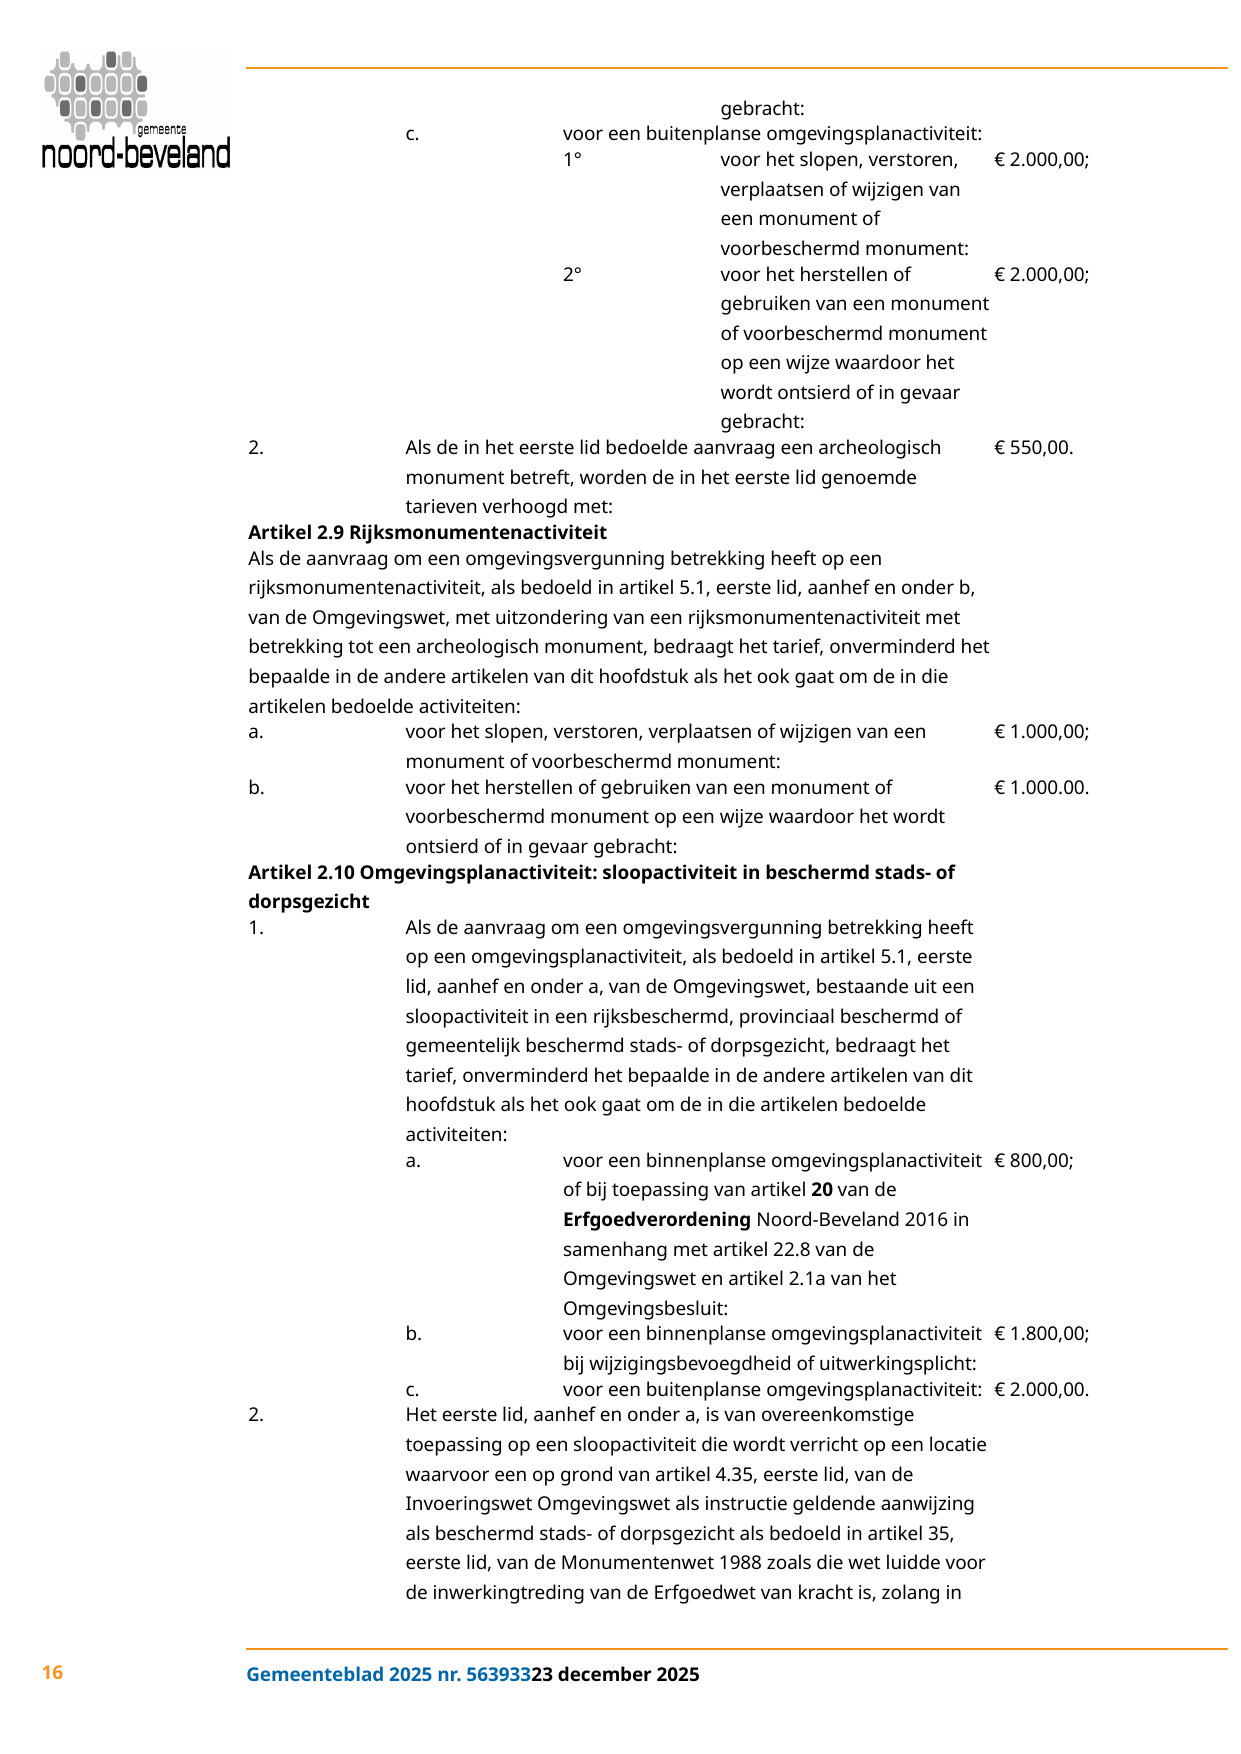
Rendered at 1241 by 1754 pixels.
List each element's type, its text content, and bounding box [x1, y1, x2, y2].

table_cell gebracht: [720, 95, 994, 121]
table_cell [994, 519, 1152, 545]
table_cell c. [405, 121, 563, 146]
table_cell € 2.000,00; [994, 146, 1152, 261]
table_cell [994, 859, 1152, 914]
table_cell voor een buitenplanse omgevingsplanactiviteit: [563, 121, 994, 146]
table_cell [563, 95, 720, 121]
table_cell Als de in het eerste lid bedoelde aanvraag een archeologisch monument betreft, worden de in het eerste lid genoemde tarieven verhoogd met: [405, 434, 994, 519]
table_cell [994, 545, 1152, 719]
table_cell 2° [563, 261, 720, 434]
table_cell a. [405, 1147, 563, 1321]
table_cell Het eerste lid, aanhef en onder a, is van overeenkomstige toepassing op een sloopactiviteit die wordt verricht op een locatie waarvoor een op grond van artikel 4.35, eerste lid, van de Invoeringswet Omgevingswet als instructie geldende aanwijzing als beschermd stads- of dorpsgezicht als bedoeld in artikel 35, eerste lid, van de Monumentenwet 1988 zoals die wet luidde voor de inwerkingtreding van de Erfgoedwet van kracht is, zolang in [405, 1402, 994, 1605]
table_cell € 800,00; [994, 1147, 1152, 1321]
table_cell voor het slopen, verstoren, verplaatsen of wijzigen van een monument of voorbeschermd monument: [405, 719, 994, 774]
table_cell € 2.000,00. [994, 1376, 1152, 1402]
table_cell voor het herstellen of gebruiken van een monument of voorbeschermd monument op een wijze waardoor het wordt ontsierd of in gevaar gebracht: [405, 774, 994, 859]
table_cell b. [248, 774, 405, 859]
table_cell [248, 95, 405, 121]
table_cell 1° [563, 146, 720, 261]
table_cell [248, 261, 405, 434]
table_cell [248, 1147, 405, 1321]
table_cell [405, 146, 563, 261]
table_cell [405, 261, 563, 434]
table_cell € 1.800,00; [994, 1321, 1152, 1376]
table_cell [994, 914, 1152, 1147]
table_cell [248, 146, 405, 261]
table_cell € 1.000.00. [994, 774, 1152, 859]
table_cell [994, 121, 1152, 146]
table_cell [994, 1402, 1152, 1605]
table_cell [248, 121, 405, 146]
table_cell voor het herstellen of gebruiken van een monument of voorbeschermd monument op een wijze waardoor het wordt ontsierd of in gevaar gebracht: [720, 261, 994, 434]
table_cell 2. [248, 1402, 405, 1605]
table_cell € 2.000,00; [994, 261, 1152, 434]
picture [41, 47, 231, 172]
table_cell [405, 95, 563, 121]
table_cell c. [405, 1376, 563, 1402]
table_cell voor een buitenplanse omgevingsplanactiviteit: [563, 1376, 994, 1402]
table_cell 2. [248, 434, 405, 519]
table_cell Als de aanvraag om een omgevingsvergunning betrekking heeft op een omgevingsplanactiviteit, als bedoeld in artikel 5.1, eerste lid, aanhef en onder a, van de Omgevingswet, bestaande uit een sloopactiviteit in een rijksbeschermd, provinciaal beschermd of gemeentelijk beschermd stads- of dorpsgezicht, bedraagt het tarief, onverminderd het bepaalde in de andere artikelen van dit hoofdstuk als het ook gaat om de in die artikelen bedoelde activiteiten: [405, 914, 994, 1147]
table_cell a. [248, 719, 405, 774]
table_cell b. [405, 1321, 563, 1376]
table_cell [248, 1321, 405, 1376]
table_cell Als de aanvraag om een omgevingsvergunning betrekking heeft op een rijksmonumentenactiviteit, als bedoeld in artikel 5.1, eerste lid, aanhef en onder b, van de Omgevingswet, met uitzondering van een rijksmonumentenactiviteit met betrekking tot een archeologisch monument, bedraagt het tarief, onverminderd het bepaalde in de andere artikelen van dit hoofdstuk als het ook gaat om de in die artikelen bedoelde activiteiten: [248, 545, 994, 719]
table_cell Artikel 2.10 Omgevingsplanactiviteit: sloopactiviteit in beschermd stads- of dorpsgezicht [248, 859, 994, 914]
table_cell voor een binnenplanse omgevingsplanactiviteit of bij toepassing van artikel 20 van de Erfgoedverordening Noord-Beveland 2016 in samenhang met artikel 22.8 van de Omgevingswet en artikel 2.1a van het Omgevingsbesluit: [563, 1147, 994, 1321]
table_cell [994, 95, 1152, 121]
table_cell Artikel 2.9 Rijksmonumentenactiviteit [248, 519, 994, 545]
table_cell € 550,00. [994, 434, 1152, 519]
table_cell € 1.000,00; [994, 719, 1152, 774]
table_cell [248, 1376, 405, 1402]
table_cell voor het slopen, verstoren, verplaatsen of wijzigen van een monument of voorbeschermd monument: [720, 146, 994, 261]
table_cell 1. [248, 914, 405, 1147]
table_cell voor een binnenplanse omgevingsplanactiviteit bij wijzigingsbevoegdheid of uitwerkingsplicht: [563, 1321, 994, 1376]
